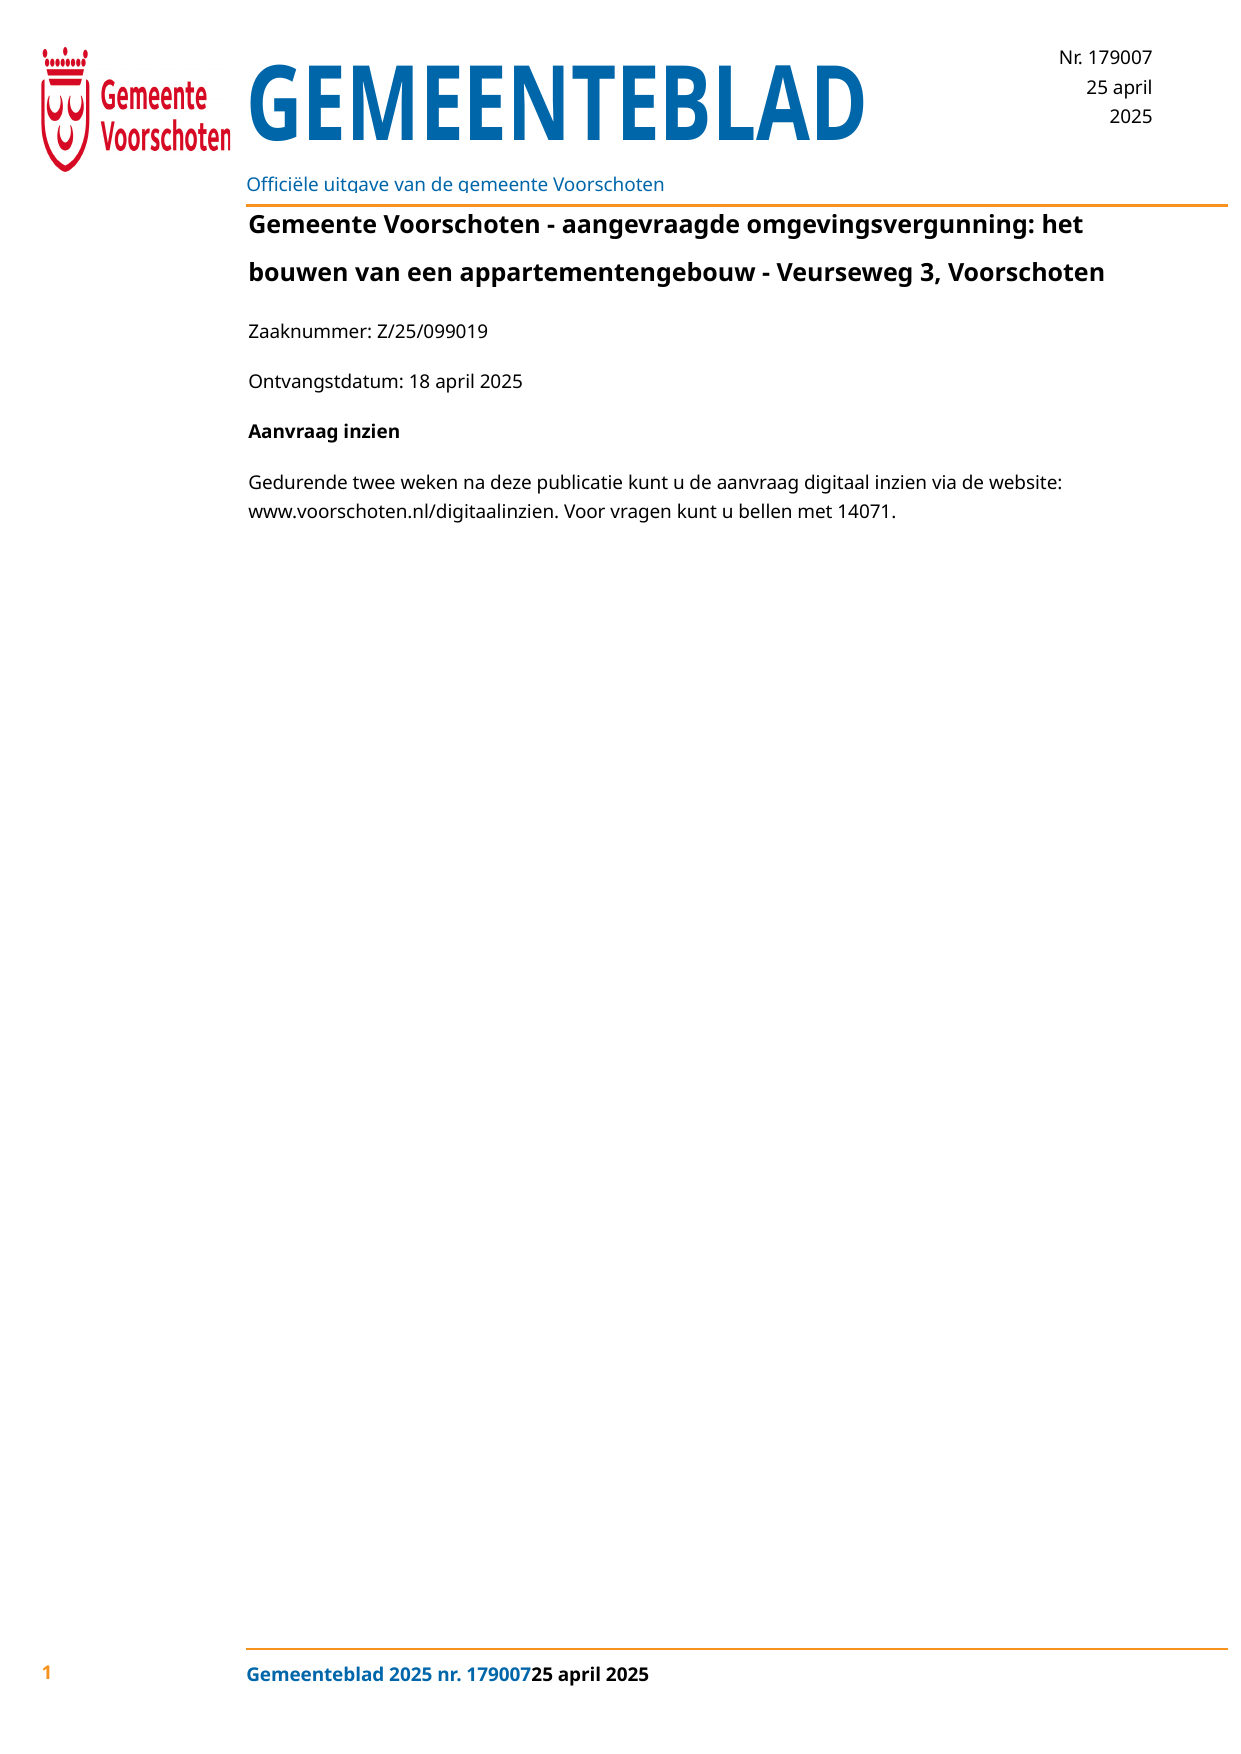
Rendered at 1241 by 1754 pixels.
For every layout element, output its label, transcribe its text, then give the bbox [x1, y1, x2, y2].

text Aanvraag inzien [248, 419, 1152, 444]
text Gedurende twee weken na deze publicatie kunt u de aanvraag digitaal inzien via de website: www.voorschoten.nl/digitaalinzien. Voor vragen kunt u bellen met 14071. [248, 469, 1152, 524]
text Ontvangstdatum: 18 april 2025 [248, 368, 1152, 394]
picture [41, 47, 231, 172]
text Gemeente Voorschoten - aangevraagde omgevingsvergunning: het bouwen van een appartementengebouw - Veurseweg 3, Voorschoten [248, 207, 1152, 288]
text Zaaknummer: Z/25/099019 [248, 318, 1152, 344]
